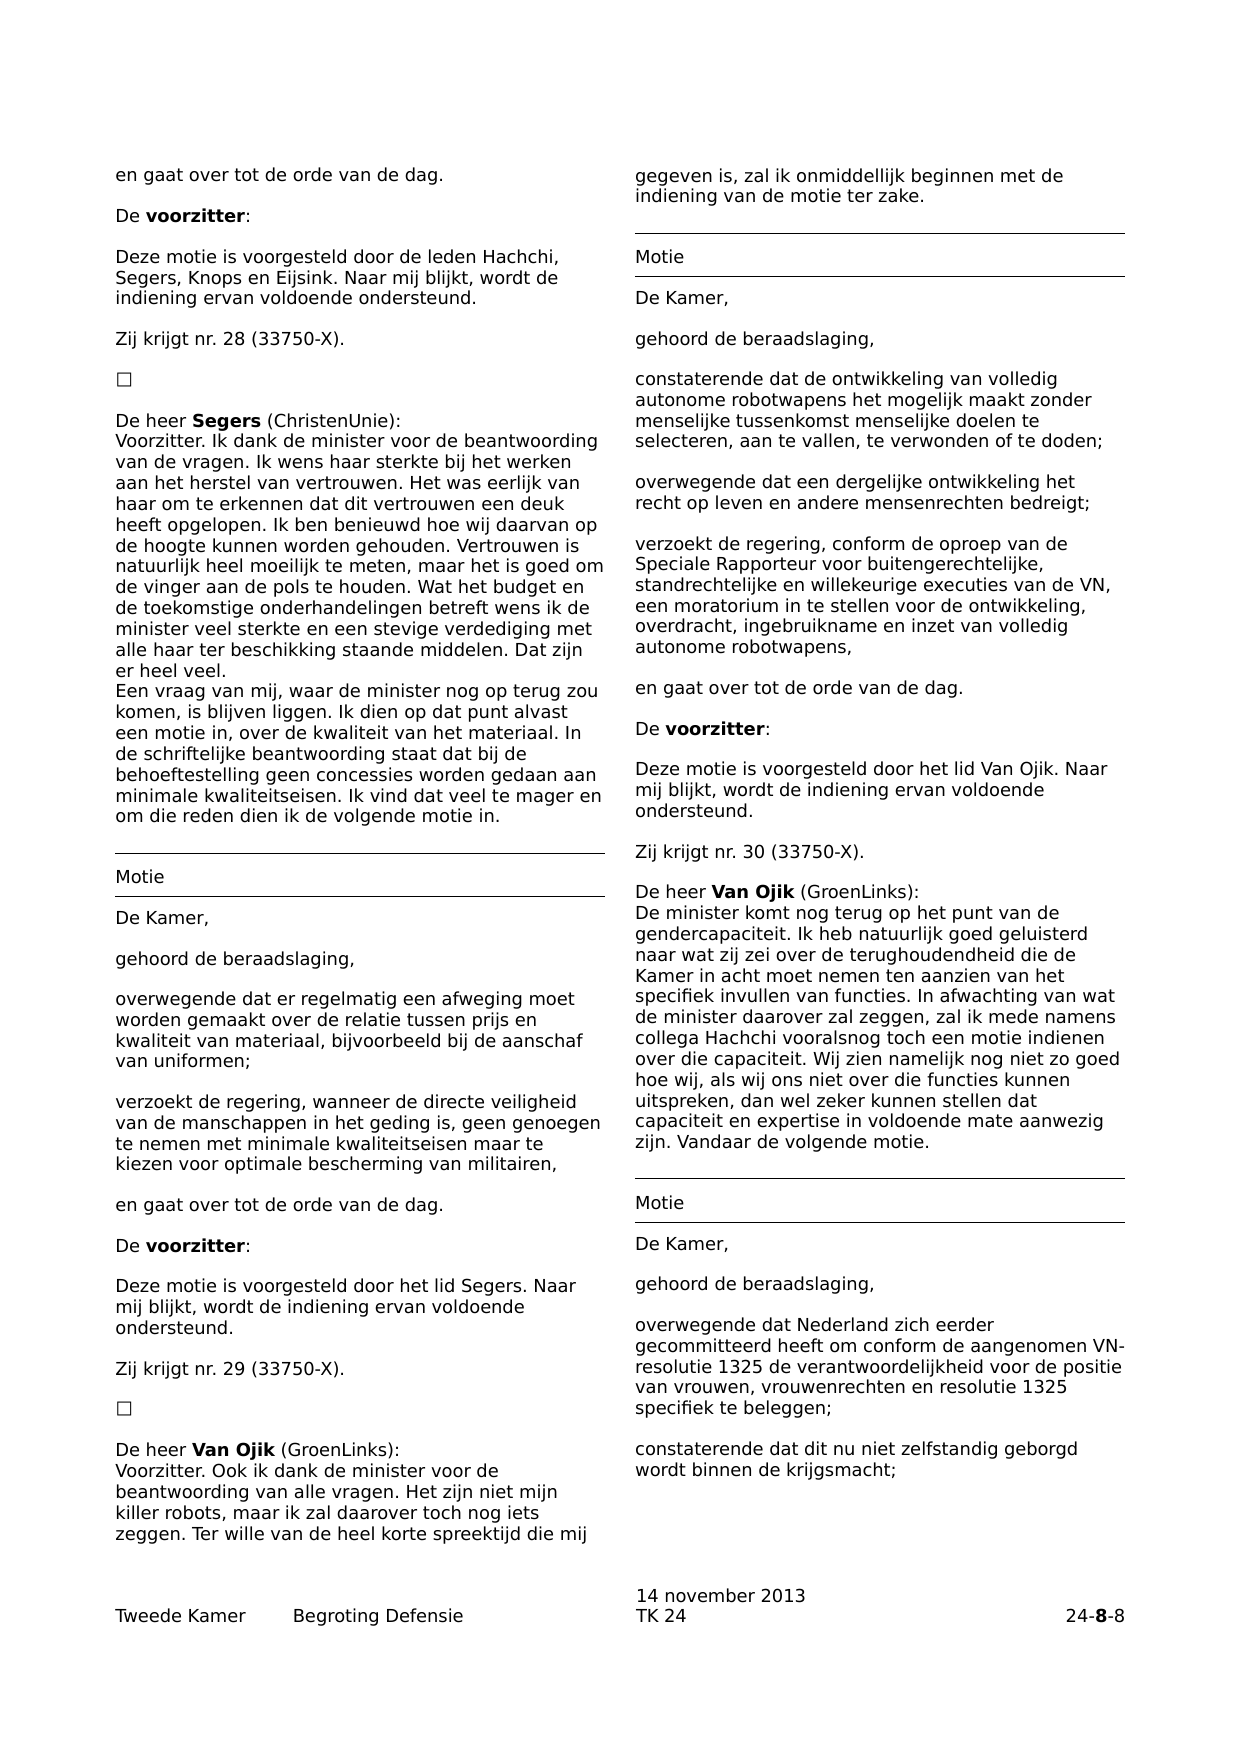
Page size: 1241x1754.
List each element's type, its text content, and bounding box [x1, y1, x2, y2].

text gehoord de beraadslaging, [115, 948, 605, 969]
text verzoekt de regering, wanneer de directe veiligheid van de manschappen in het geding is, geen genoegen te nemen met minimale kwaliteitseisen maar te kiezen voor optimale bescherming van militairen, [115, 1092, 605, 1175]
text De voorzitter: [635, 718, 1125, 739]
text De voorzitter: [115, 206, 605, 227]
text Motie [635, 247, 1125, 268]
text Een vraag van mij, waar de minister nog op terug zou komen, is blijven liggen. Ik dien op dat punt alvast een motie in, over de kwaliteit van het materiaal. In de schriftelijke beantwoording staat dat bij de behoeftestelling geen concessies worden gedaan aan minimale kwaliteitseisen. Ik vind dat veel te mager en om die reden dien ik de volgende motie in. [115, 681, 605, 827]
text De minister komt nog terug op het punt van de gendercapaciteit. Ik heb natuurlijk goed geluisterd naar wat zij zei over de terughoudendheid die de Kamer in acht moet nemen ten aanzien van het specifiek invullen van functies. In afwachting van wat de minister daarover zal zeggen, zal ik mede namens collega Hachchi vooralsnog toch een motie indienen over die capaciteit. Wij zien namelijk nog niet zo goed hoe wij, als wij ons niet over die functies kunnen uitspreken, dan wel zeker kunnen stellen dat capaciteit en expertise in voldoende mate aanwezig zijn. Vandaar de volgende motie. [635, 903, 1125, 1153]
text gehoord de beraadslaging, [635, 328, 1125, 349]
text verzoekt de regering, conform de oproep van de Speciale Rapporteur voor buitengerechtelijke, standrechtelijke en willekeurige executies van de VN, een moratorium in te stellen voor de ontwikkeling, overdracht, ingebruikname en inzet van volledig autonome robotwapens, [635, 533, 1125, 658]
text Zij krijgt nr. 28 (33750-X). [115, 329, 605, 350]
text overwegende dat een dergelijke ontwikkeling het recht op leven en andere mensenrechten bedreigt; [635, 472, 1125, 513]
text Motie [635, 1193, 1125, 1213]
text constaterende dat dit nu niet zelfstandig geborgd wordt binnen de krijgsmacht; [635, 1439, 1125, 1480]
text en gaat over tot de orde van de dag. [115, 1195, 605, 1216]
text constaterende dat de ontwikkeling van volledig autonome robotwapens het mogelijk maakt zonder menselijke tussenkomst menselijke doelen te selecteren, aan te vallen, te verwonden of te doden; [635, 369, 1125, 452]
text overwegende dat er regelmatig een afweging moet worden gemaakt over de relatie tussen prijs en kwaliteit van materiaal, bijvoorbeeld bij de aanschaf van uniformen; [115, 989, 605, 1072]
text ⬜ [115, 1399, 605, 1420]
text De Kamer, [115, 908, 605, 928]
text De Kamer, [635, 1233, 1125, 1254]
text gegeven is, zal ik onmiddellijk beginnen met de indiening van de motie ter zake. [635, 165, 1125, 207]
text De heer Van Ojik (GroenLinks): [635, 882, 1125, 903]
text De voorzitter: [115, 1236, 605, 1256]
text De heer Van Ojik (GroenLinks): [115, 1440, 605, 1461]
text overwegende dat Nederland zich eerder gecommitteerd heeft om conform de aangenomen VN-resolutie 1325 de verantwoordelijkheid voor de positie van vrouwen, vrouwenrechten en resolutie 1325 specifiek te beleggen; [635, 1315, 1125, 1419]
text Voorzitter. Ook ik dank de minister voor de beantwoording van alle vragen. Het zijn niet mijn killer robots, maar ik zal daarover toch nog iets zeggen. Ter wille van de heel korte spreektijd die mij [115, 1461, 605, 1544]
text Motie [115, 867, 605, 888]
text Deze motie is voorgesteld door het lid Segers. Naar mij blijkt, wordt de indiening ervan voldoende ondersteund. [115, 1276, 605, 1338]
text Deze motie is voorgesteld door de leden Hachchi, Segers, Knops en Eijsink. Naar mij blijkt, wordt de indiening ervan voldoende ondersteund. [115, 247, 605, 309]
text en gaat over tot de orde van de dag. [115, 165, 605, 186]
text en gaat over tot de orde van de dag. [635, 678, 1125, 698]
text ⬜ [115, 370, 605, 390]
text Voorzitter. Ik dank de minister voor de beantwoording van de vragen. Ik wens haar sterkte bij het werken aan het herstel van vertrouwen. Het was eerlijk van haar om te erkennen dat dit vertrouwen een deuk heeft opgelopen. Ik ben benieuwd hoe wij daarvan op de hoogte kunnen worden gehouden. Vertrouwen is natuurlijk heel moeilijk te meten, maar het is goed om de vinger aan de pols te houden. Wat het budget en de toekomstige onderhandelingen betreft wens ik de minister veel sterkte en een stevige verdediging met alle haar ter beschikking staande middelen. Dat zijn er heel veel. [115, 431, 605, 681]
text Zij krijgt nr. 29 (33750-X). [115, 1358, 605, 1379]
text Zij krijgt nr. 30 (33750-X). [635, 841, 1125, 862]
text De heer Segers (ChristenUnie): [115, 410, 605, 431]
text gehoord de beraadslaging, [635, 1274, 1125, 1295]
text Deze motie is voorgesteld door het lid Van Ojik. Naar mij blijkt, wordt de indiening ervan voldoende ondersteund. [635, 759, 1125, 821]
text De Kamer, [635, 288, 1125, 308]
